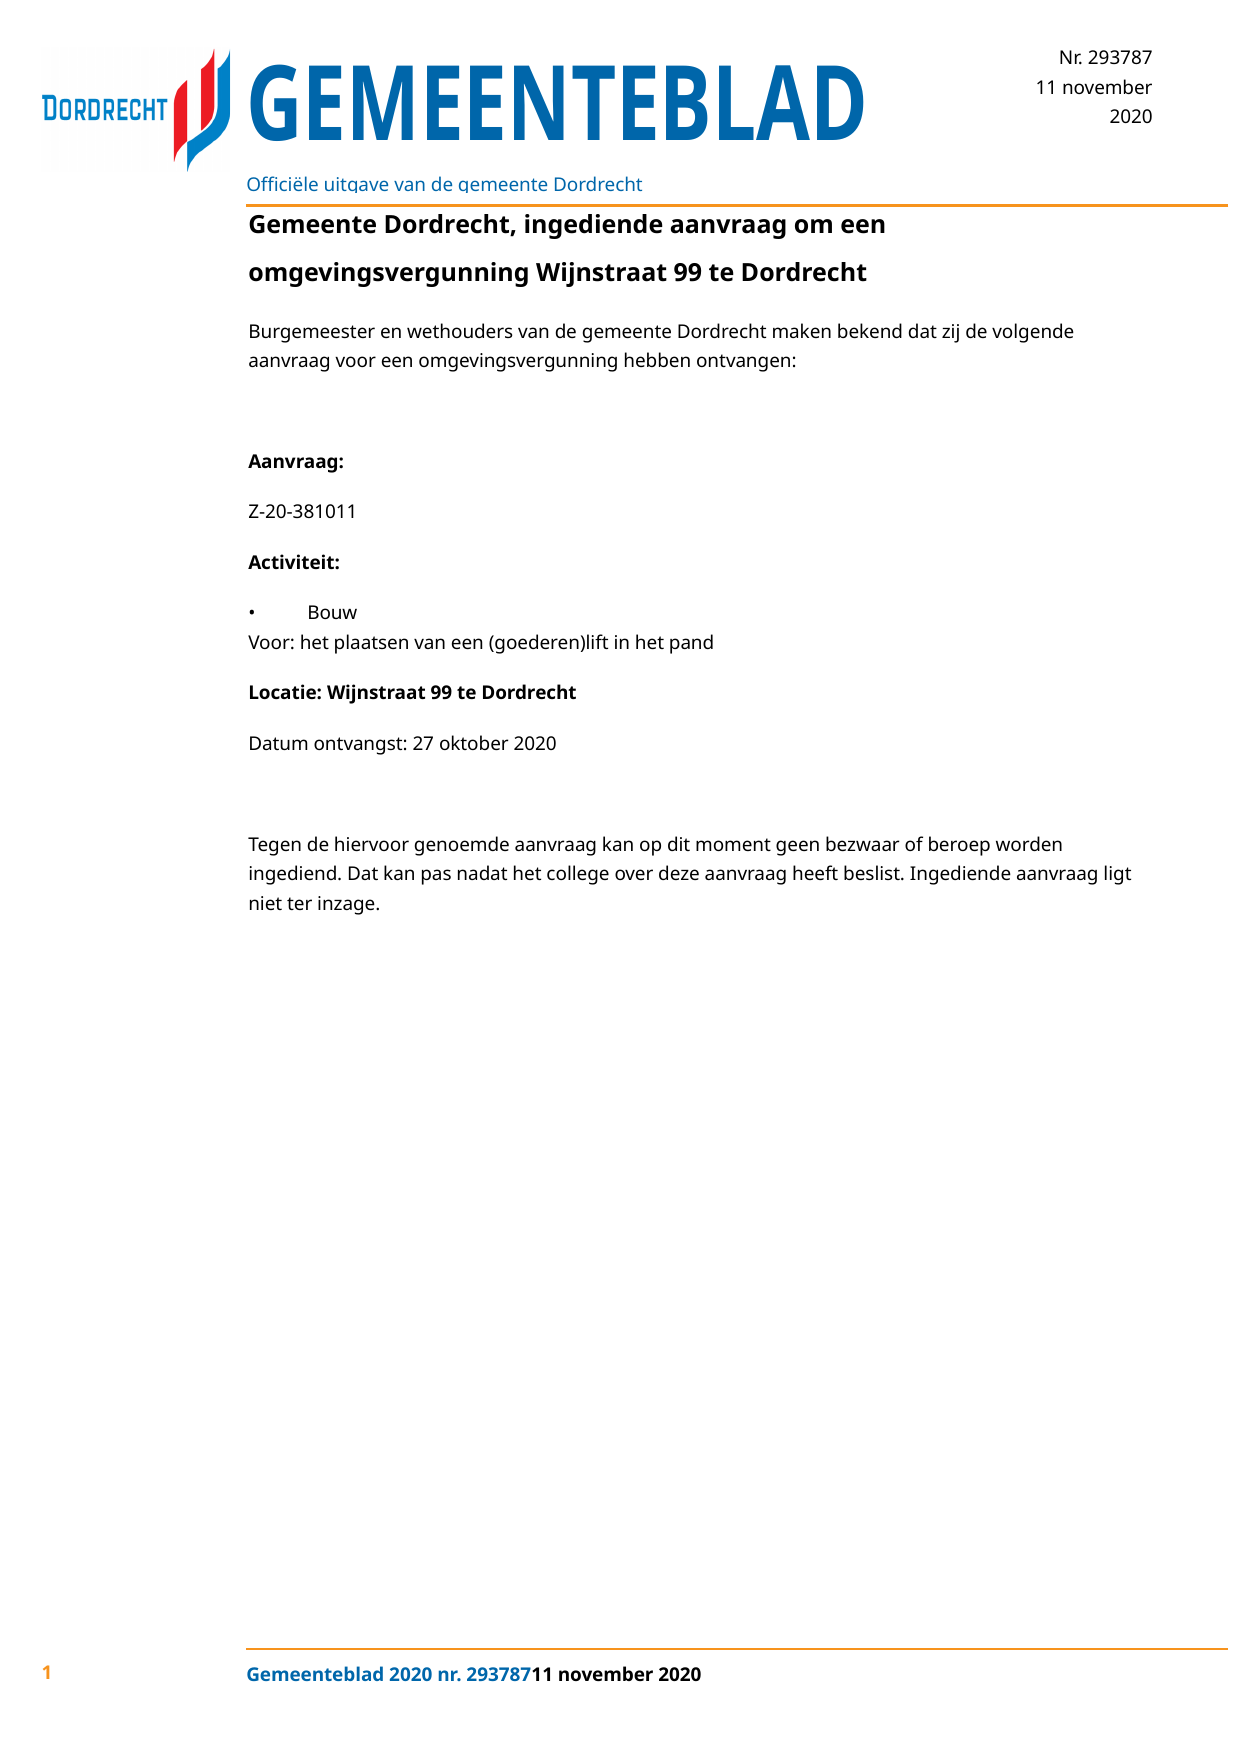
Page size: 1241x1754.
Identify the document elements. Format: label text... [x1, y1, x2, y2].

text Z-20-381011 [248, 499, 1152, 524]
text Aanvraag: [248, 448, 1152, 474]
text Datum ontvangst: 27 oktober 2020 [248, 730, 1152, 756]
text Voor: het plaatsen van een (goederen)lift in het pand [248, 629, 1152, 655]
text Burgemeester en wethouders van de gemeente Dordrecht maken bekend dat zij de volgende aanvraag voor een omgevingsvergunning hebben ontvangen: [248, 318, 1152, 373]
text Gemeente Dordrecht, ingediende aanvraag om een omgevingsvergunning Wijnstraat 99 te Dordrecht [248, 207, 1152, 288]
picture [41, 47, 231, 172]
text Tegen de hiervoor genoemde aanvraag kan op dit moment geen bezwaar of beroep worden ingediend. Dat kan pas nadat het college over deze aanvraag heeft beslist. Ingediende aanvraag ligt niet ter inzage. [248, 831, 1152, 916]
text Locatie: Wijnstraat 99 te Dordrecht [248, 679, 1152, 705]
text Activiteit: [248, 549, 1152, 575]
list Bouw [248, 599, 1152, 625]
